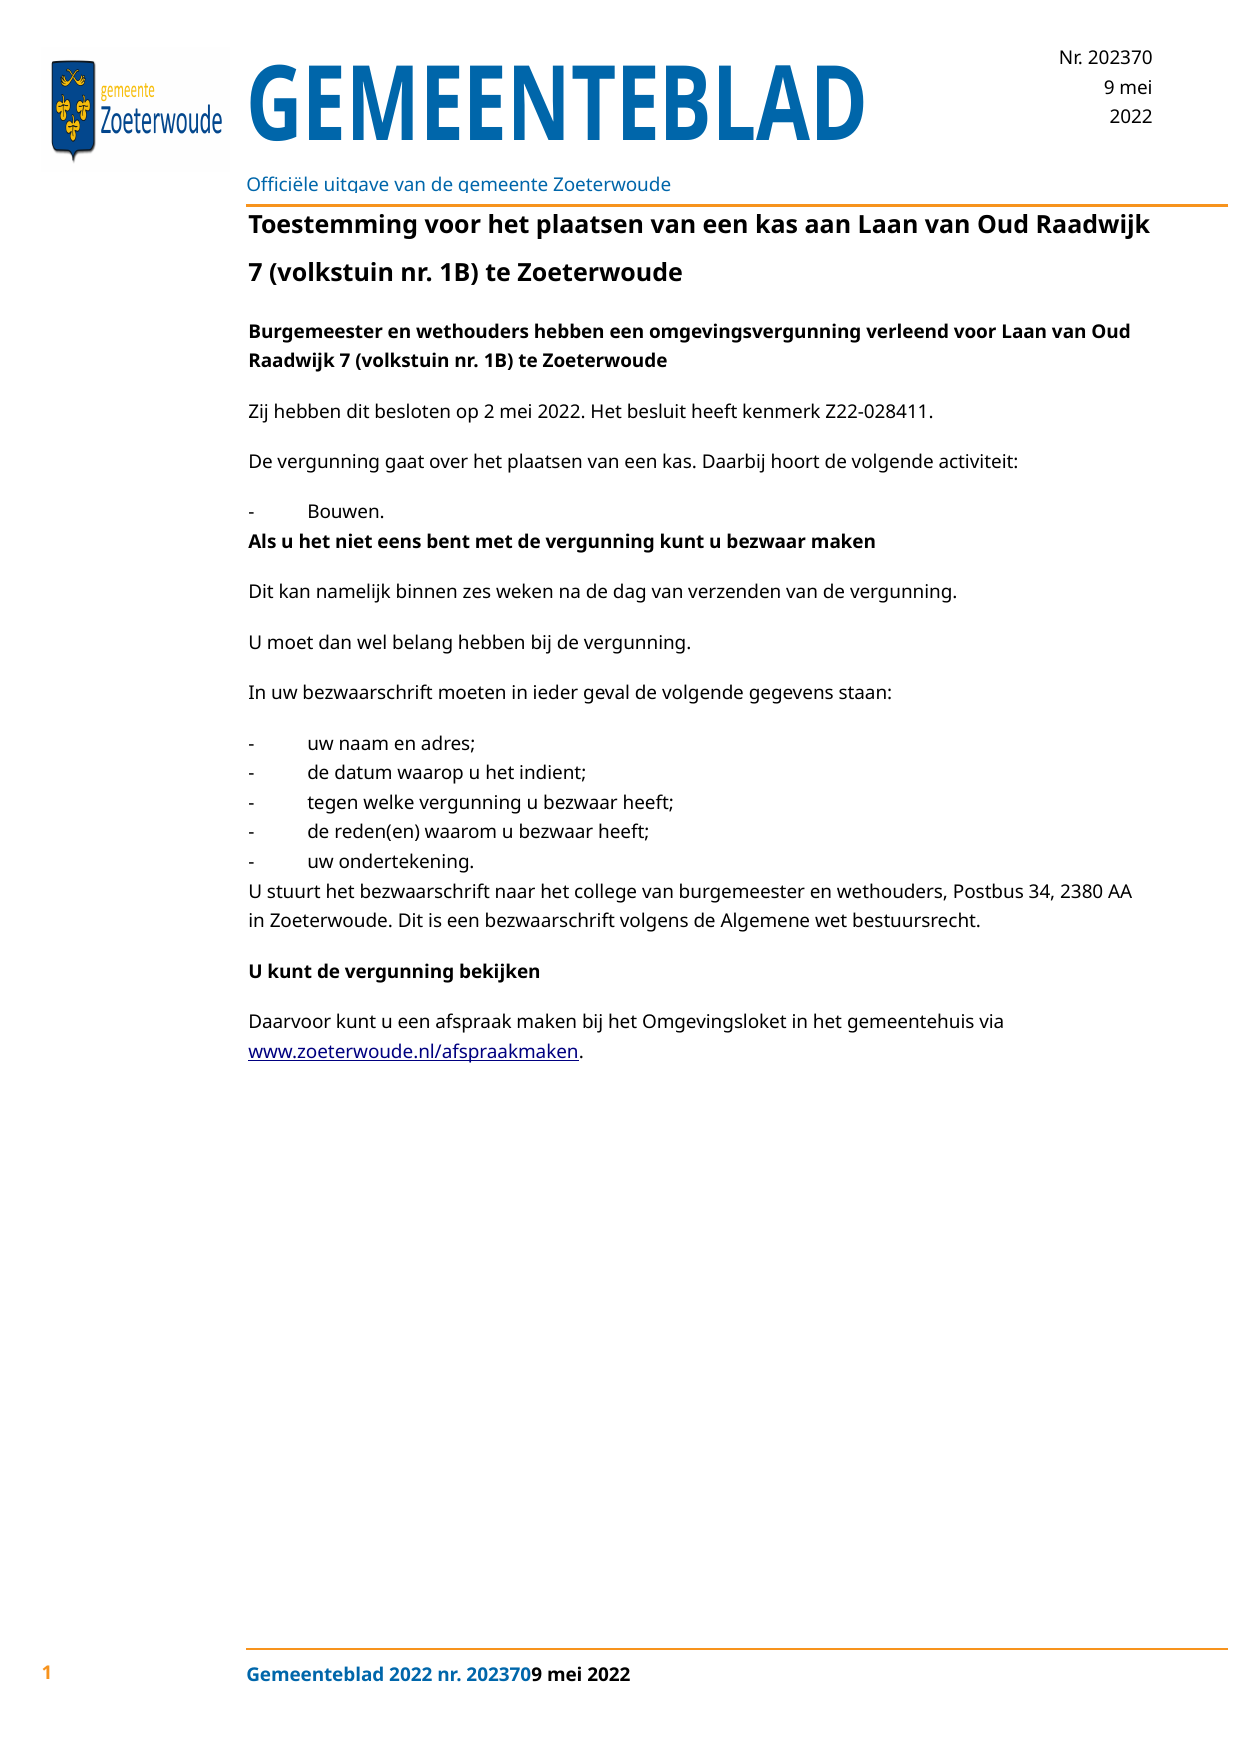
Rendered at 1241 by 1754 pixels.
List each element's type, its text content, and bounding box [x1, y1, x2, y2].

text Burgemeester en wethouders hebben een omgevingsvergunning verleend voor Laan van Oud Raadwijk 7 (volkstuin nr. 1B) te Zoeterwoude [248, 318, 1152, 373]
text U moet dan wel belang hebben bij de vergunning. [248, 629, 1152, 655]
text Als u het niet eens bent met de vergunning kunt u bezwaar maken [248, 528, 1152, 554]
picture [41, 47, 231, 172]
list Bouwen. [248, 499, 1152, 524]
list uw ondertekening. [248, 848, 1152, 874]
list de datum waarop u het indient; [248, 759, 1152, 785]
text In uw bezwaarschrift moeten in ieder geval de volgende gegevens staan: [248, 679, 1152, 705]
text U stuurt het bezwaarschrift naar het college van burgemeester en wethouders, Postbus 34, 2380 AA in Zoeterwoude. Dit is een bezwaarschrift volgens de Algemene wet bestuursrecht. [248, 878, 1152, 933]
text Zij hebben dit besloten op 2 mei 2022. Het besluit heeft kenmerk Z22-028411. [248, 398, 1152, 424]
text U kunt de vergunning bekijken [248, 958, 1152, 984]
list uw naam en adres; [248, 730, 1152, 756]
list tegen welke vergunning u bezwaar heeft; [248, 789, 1152, 815]
text Daarvoor kunt u een afspraak maken bij het Omgevingsloket in het gemeentehuis via www.zoeterwoude.nl/afspraakmaken. [248, 1008, 1152, 1064]
text De vergunning gaat over het plaatsen van een kas. Daarbij hoort de volgende activiteit: [248, 448, 1152, 474]
text Toestemming voor het plaatsen van een kas aan Laan van Oud Raadwijk 7 (volkstuin nr. 1B) te Zoeterwoude [248, 207, 1152, 288]
text Dit kan namelijk binnen zes weken na de dag van verzenden van de vergunning. [248, 579, 1152, 604]
list de reden(en) waarom u bezwaar heeft; [248, 819, 1152, 844]
